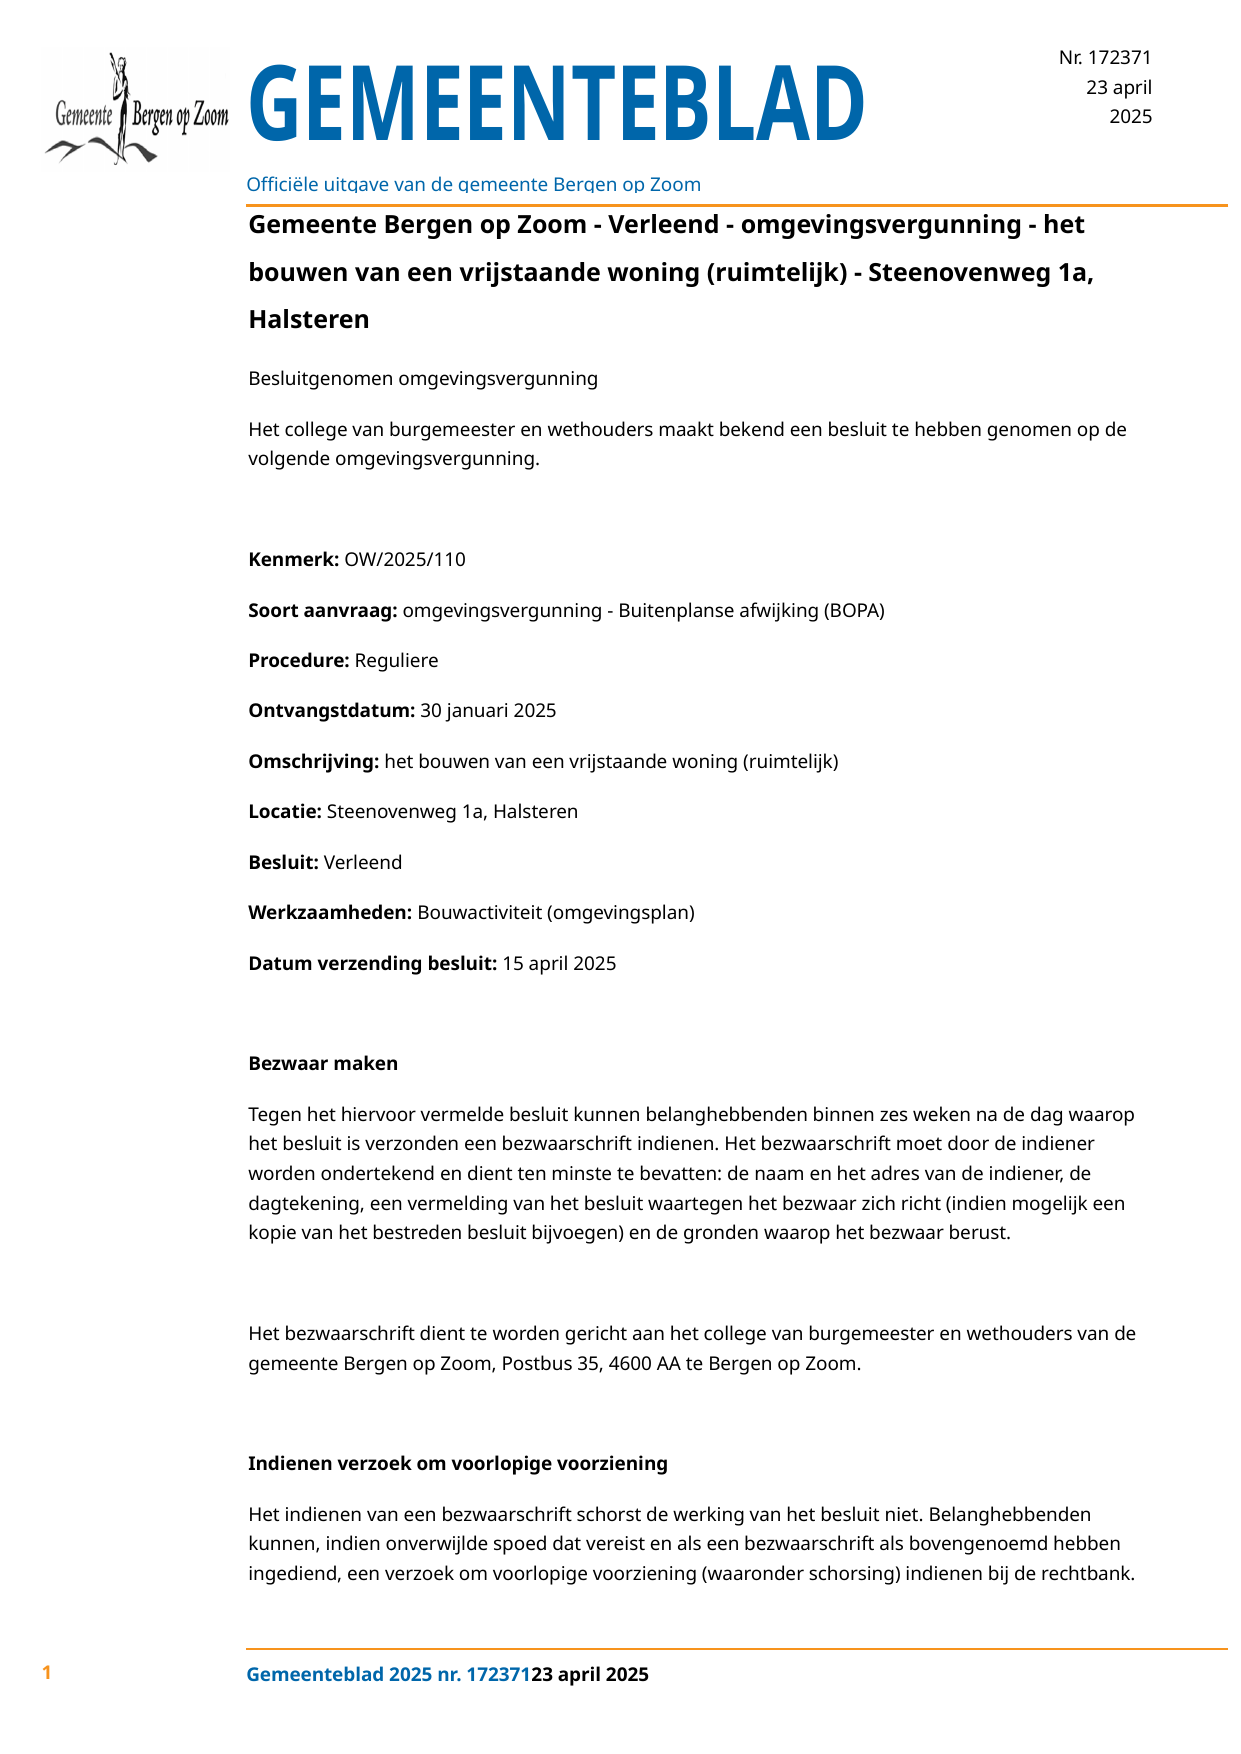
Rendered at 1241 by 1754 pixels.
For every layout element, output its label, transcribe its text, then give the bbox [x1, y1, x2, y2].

text Besluitgenomen omgevingsvergunning [248, 366, 1152, 391]
text Het college van burgemeester en wethouders maakt bekend een besluit te hebben genomen op de volgende omgevingsvergunning. [248, 416, 1152, 471]
picture [41, 47, 231, 172]
text Locatie: Steenovenweg 1a, Halsteren [248, 798, 1152, 824]
text Het bezwaarschrift dient te worden gericht aan het college van burgemeester en wethouders van de gemeente Bergen op Zoom, Postbus 35, 4600 AA te Bergen op Zoom. [248, 1320, 1152, 1375]
text Het indienen van een bezwaarschrift schorst de werking van het besluit niet. Belanghebbenden kunnen, indien onverwijlde spoed dat vereist en als een bezwaarschrift als bovengenoemd hebben ingediend, een verzoek om voorlopige voorziening (waaronder schorsing) indienen bij de rechtbank. [248, 1501, 1152, 1586]
text Indienen verzoek om voorlopige voorziening [248, 1451, 1152, 1476]
text Bezwaar maken [248, 1051, 1152, 1076]
text Datum verzending besluit: 15 april 2025 [248, 950, 1152, 975]
text Kenmerk: OW/2025/110 [248, 546, 1152, 572]
text Besluit: Verleend [248, 849, 1152, 874]
text Soort aanvraag: omgevingsvergunning - Buitenplanse afwijking (BOPA) [248, 597, 1152, 622]
text Werkzaamheden: Bouwactiviteit (omgevingsplan) [248, 899, 1152, 925]
text Ontvangstdatum: 30 januari 2025 [248, 698, 1152, 723]
text Procedure: Reguliere [248, 647, 1152, 673]
text Omschrijving: het bouwen van een vrijstaande woning (ruimtelijk) [248, 748, 1152, 774]
text Gemeente Bergen op Zoom - Verleend - omgevingsvergunning - het bouwen van een vrijstaande woning (ruimtelijk) - Steenovenweg 1a, Halsteren [248, 207, 1152, 336]
text Tegen het hiervoor vermelde besluit kunnen belanghebbenden binnen zes weken na de dag waarop het besluit is verzonden een bezwaarschrift indienen. Het bezwaarschrift moet door de indiener worden ondertekend en dient ten minste te bevatten: de naam en het adres van de indiener, de dagtekening, een vermelding van het besluit waartegen het bezwaar zich richt (indien mogelijk een kopie van het bestreden besluit bijvoegen) en de gronden waarop het bezwaar berust. [248, 1101, 1152, 1245]
